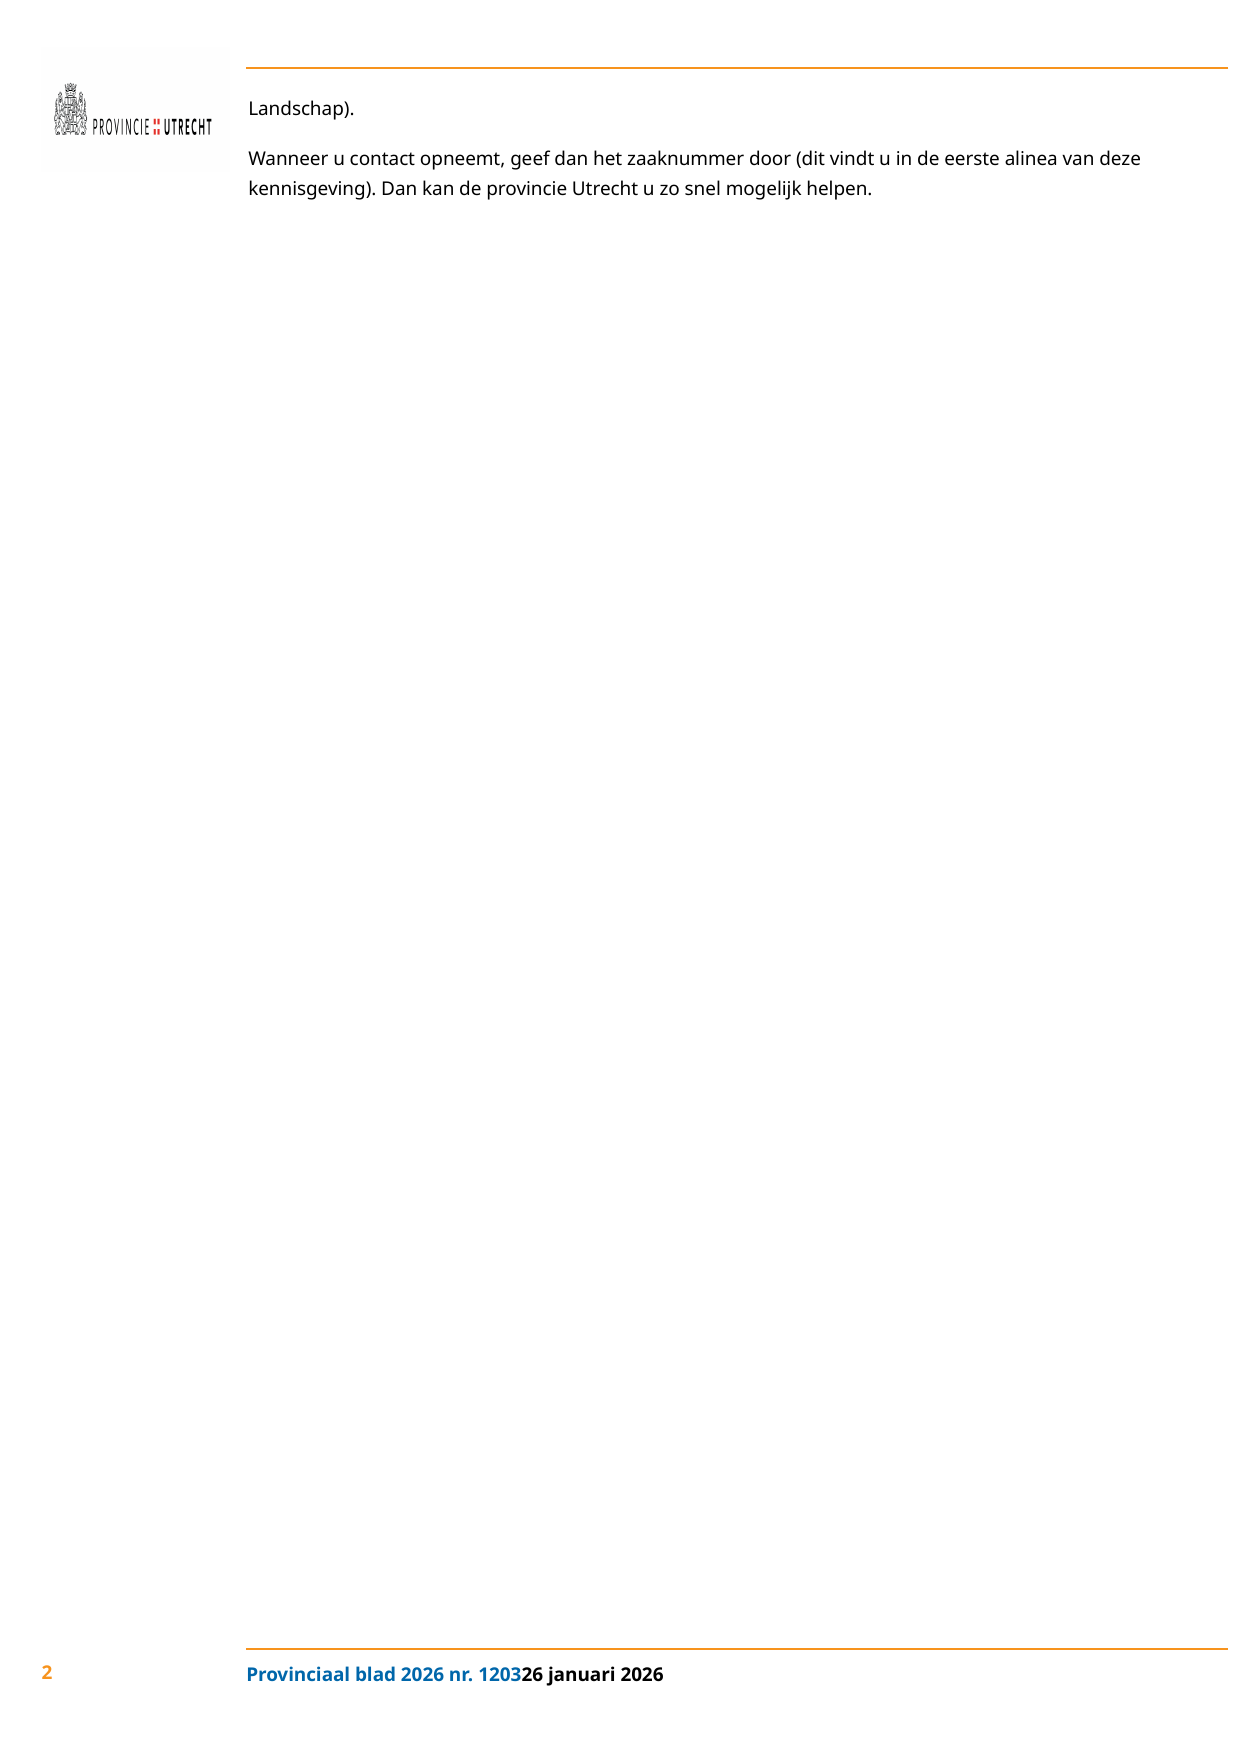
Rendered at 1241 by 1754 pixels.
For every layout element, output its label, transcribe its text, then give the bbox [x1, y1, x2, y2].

picture [41, 47, 231, 172]
text Landschap). [248, 95, 1152, 121]
text Wanneer u contact opneemt, geef dan het zaaknummer door (dit vindt u in de eerste alinea van deze kennisgeving). Dan kan de provincie Utrecht u zo snel mogelijk helpen. [248, 145, 1152, 201]
